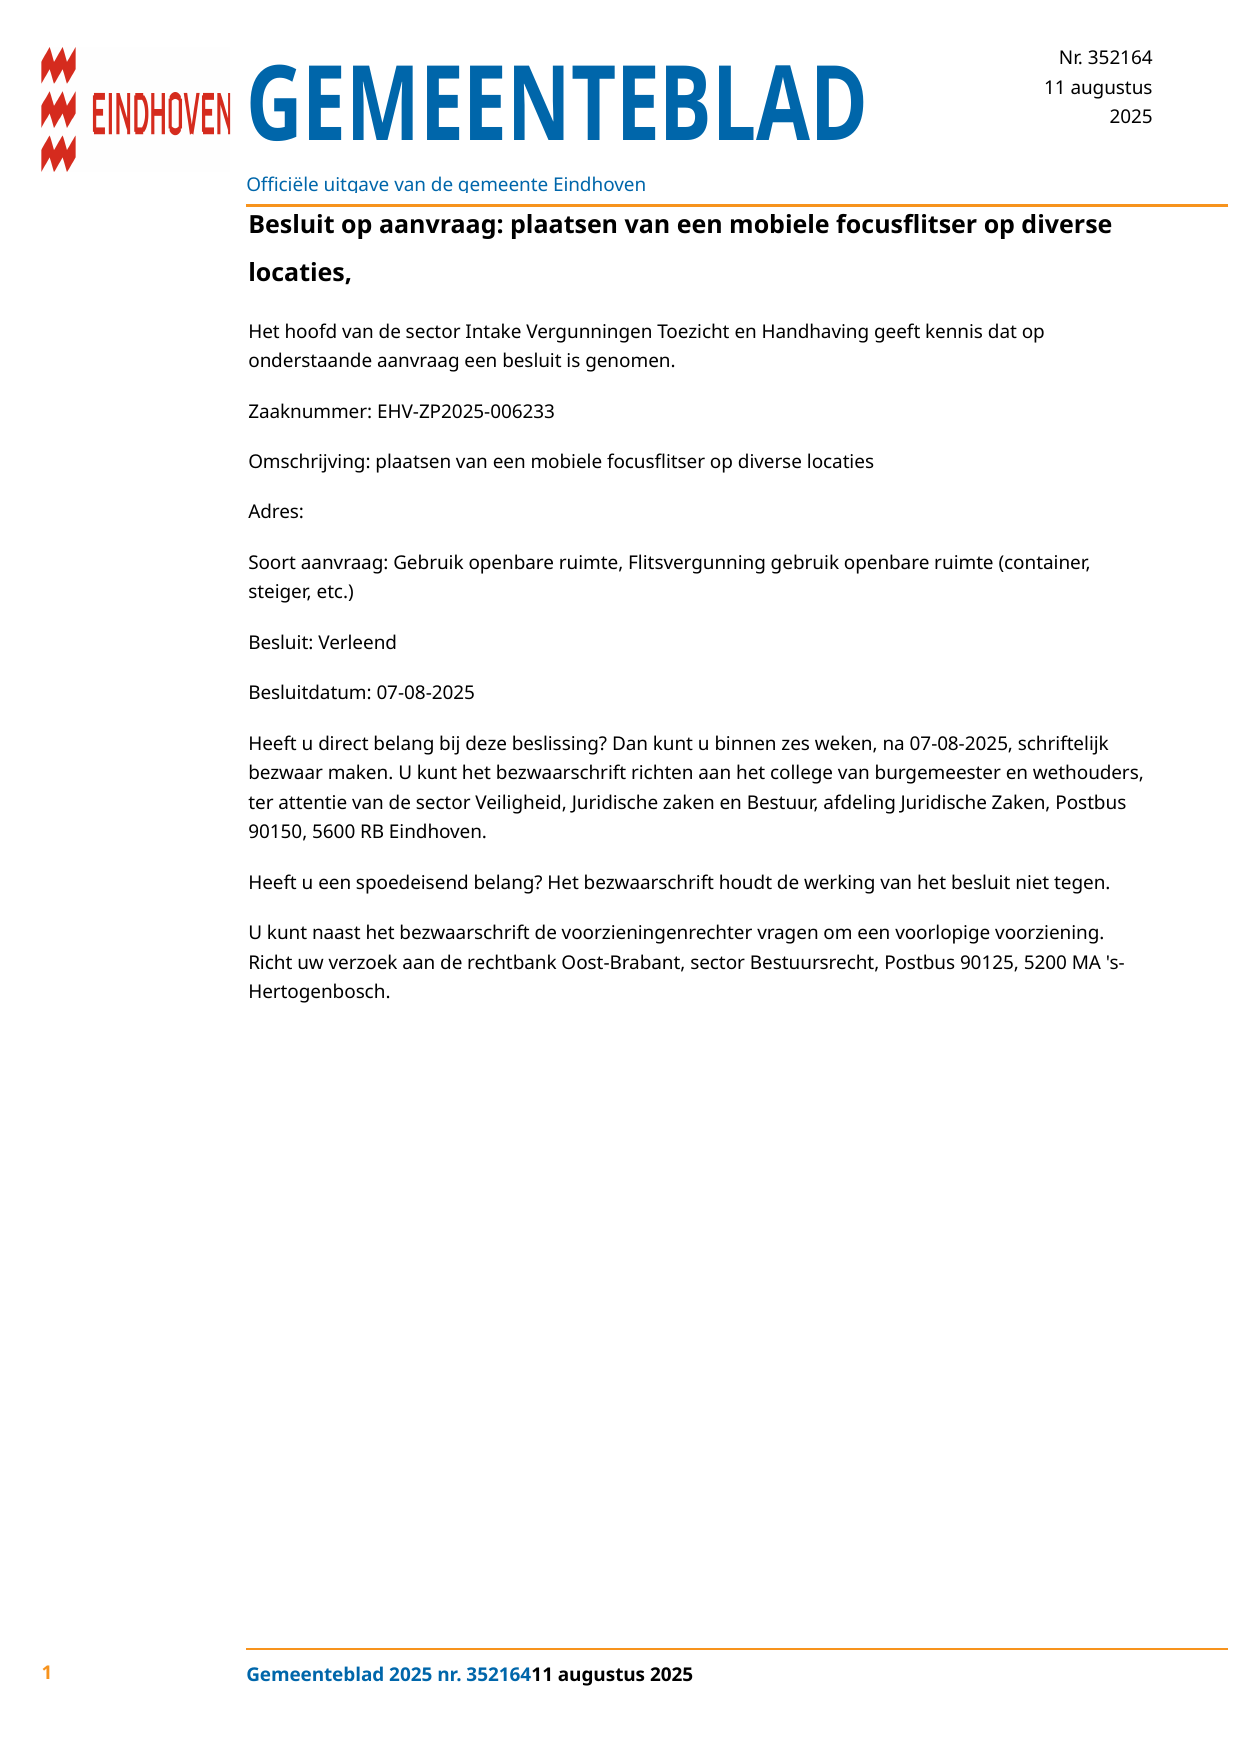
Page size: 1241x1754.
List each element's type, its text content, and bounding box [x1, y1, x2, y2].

text Adres: [248, 499, 1152, 524]
text Soort aanvraag: Gebruik openbare ruimte, Flitsvergunning gebruik openbare ruimte (container, steiger, etc.) [248, 549, 1152, 604]
text Besluit: Verleend [248, 629, 1152, 655]
text Heeft u direct belang bij deze beslissing? Dan kunt u binnen zes weken, na 07-08-2025, schriftelijk bezwaar maken. U kunt het bezwaarschrift richten aan het college van burgemeester en wethouders, ter attentie van de sector Veiligheid, Juridische zaken en Bestuur, afdeling Juridische Zaken, Postbus 90150, 5600 RB Eindhoven. [248, 730, 1152, 844]
text Het hoofd van de sector Intake Vergunningen Toezicht en Handhaving geeft kennis dat op onderstaande aanvraag een besluit is genomen. [248, 318, 1152, 373]
text Besluit op aanvraag: plaatsen van een mobiele focusflitser op diverse locaties, [248, 207, 1152, 288]
picture [41, 47, 231, 172]
text Heeft u een spoedeisend belang? Het bezwaarschrift houdt de werking van het besluit niet tegen. [248, 869, 1152, 895]
text Omschrijving: plaatsen van een mobiele focusflitser op diverse locaties [248, 448, 1152, 474]
text U kunt naast het bezwaarschrift de voorzieningenrechter vragen om een voorlopige voorziening. Richt uw verzoek aan de rechtbank Oost-Brabant, sector Bestuursrecht, Postbus 90125, 5200 MA 's-Hertogenbosch. [248, 919, 1152, 1004]
text Besluitdatum: 07-08-2025 [248, 679, 1152, 705]
text Zaaknummer: EHV-ZP2025-006233 [248, 398, 1152, 424]
